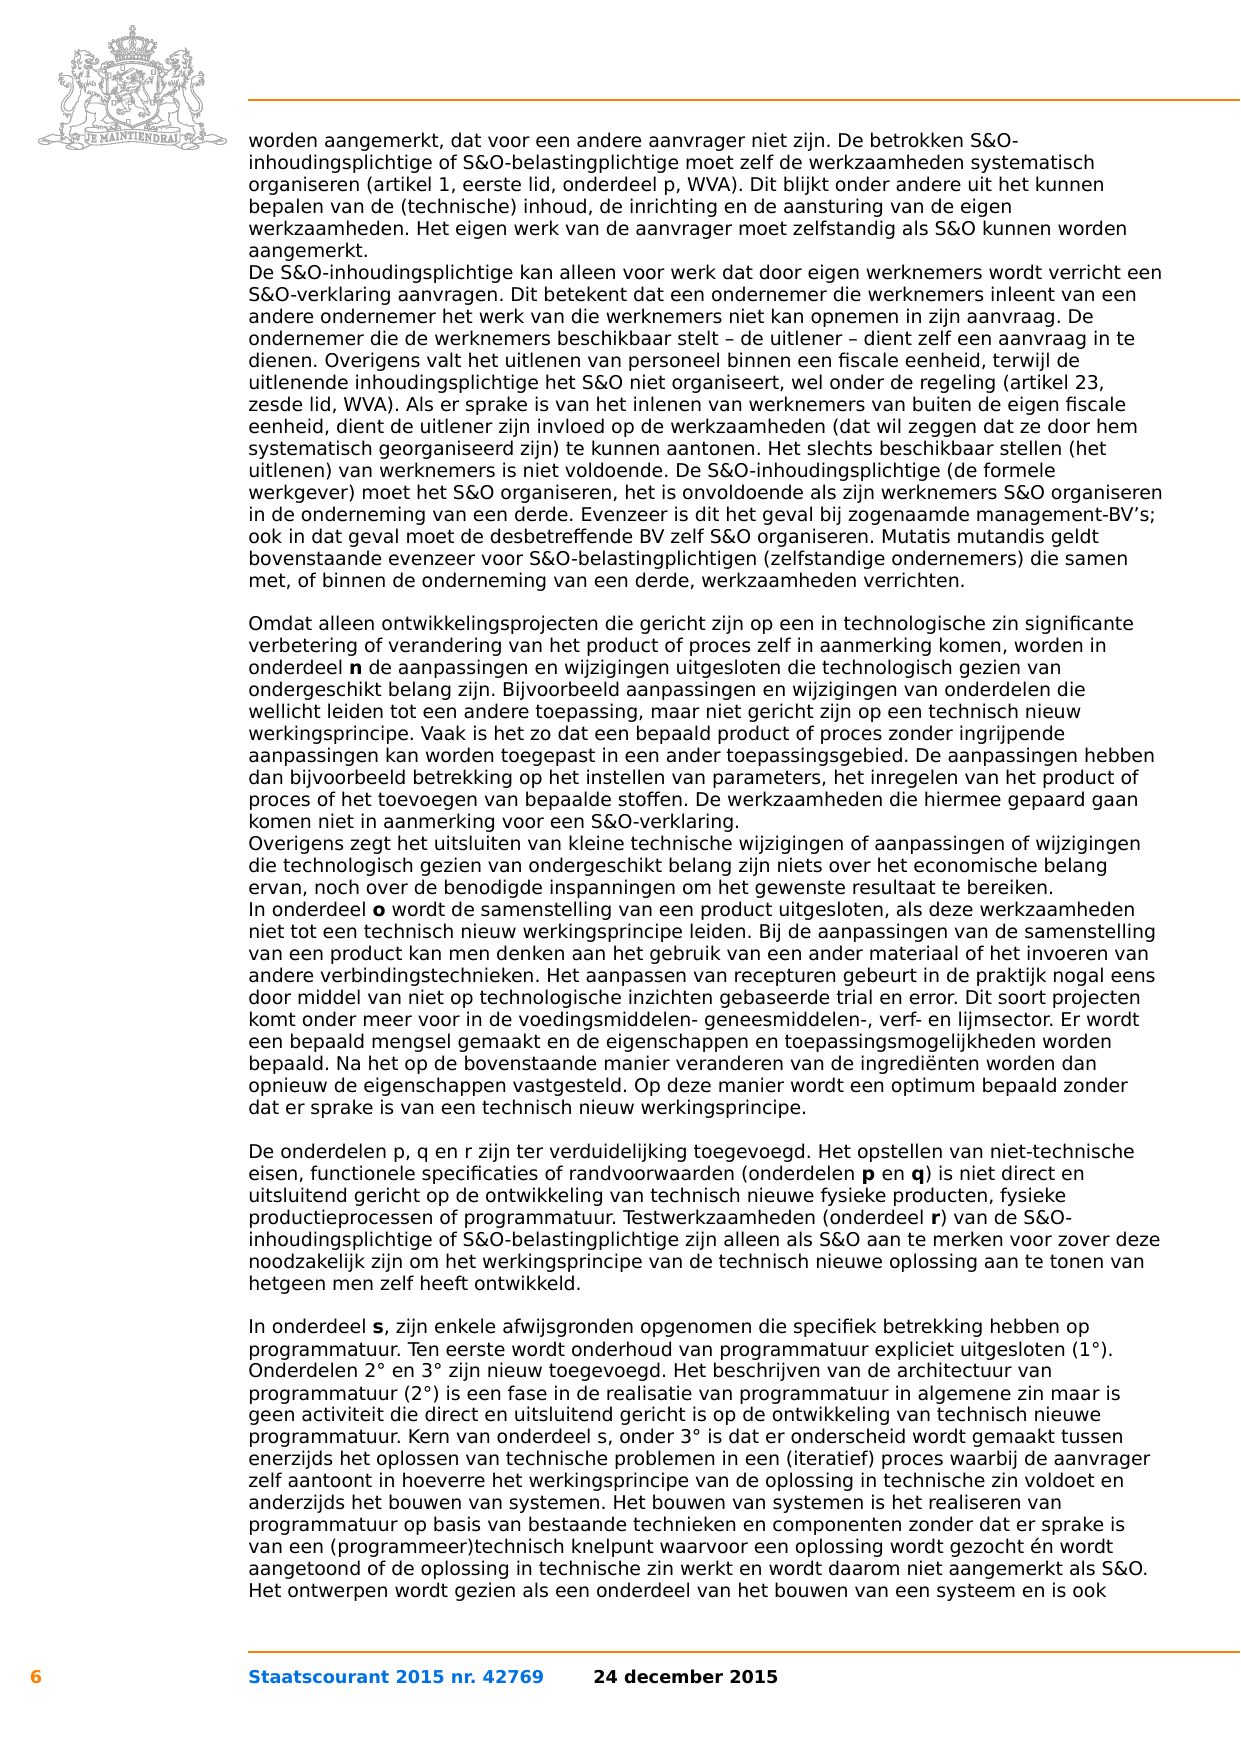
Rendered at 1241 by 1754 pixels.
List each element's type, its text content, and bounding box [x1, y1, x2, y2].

text worden aangemerkt, dat voor een andere aanvrager niet zijn. De betrokken S&O-inhoudingsplichtige of S&O-belastingplichtige moet zelf de werkzaamheden systematisch organiseren (artikel 1, eerste lid, onderdeel p, WVA). Dit blijkt onder andere uit het kunnen bepalen van de (technische) inhoud, de inrichting en de aansturing van de eigen werkzaamheden. Het eigen werk van de aanvrager moet zelfstandig als S&O kunnen worden aangemerkt. [248, 130, 1163, 262]
picture [38, 25, 227, 150]
text In onderdeel o wordt de samenstelling van een product uitgesloten, als deze werkzaamheden niet tot een technisch nieuw werkingsprincipe leiden. Bij de aanpassingen van de samenstelling van een product kan men denken aan het gebruik van een ander materiaal of het invoeren van andere verbindingstechnieken. Het aanpassen van recepturen gebeurt in de praktijk nogal eens door middel van niet op technologische inzichten gebaseerde trial en error. Dit soort projecten komt onder meer voor in de voedingsmiddelen- geneesmiddelen-, verf- en lijmsector. Er wordt een bepaald mengsel gemaakt en de eigenschappen en toepassingsmogelijkheden worden bepaald. Na het op de bovenstaande manier veranderen van de ingrediënten worden dan opnieuw de eigenschappen vastgesteld. Op deze manier wordt een optimum bepaald zonder dat er sprake is van een technisch nieuw werkingsprincipe. [248, 899, 1163, 1119]
text Overigens zegt het uitsluiten van kleine technische wijzigingen of aanpassingen of wijzigingen die technologisch gezien van ondergeschikt belang zijn niets over het economische belang ervan, noch over de benodigde inspanningen om het gewenste resultaat te bereiken. [248, 833, 1163, 899]
text In onderdeel s, zijn enkele afwijsgronden opgenomen die specifiek betrekking hebben op programmatuur. Ten eerste wordt onderhoud van programmatuur expliciet uitgesloten (1°). Onderdelen 2° en 3° zijn nieuw toegevoegd. Het beschrijven van de architectuur van programmatuur (2°) is een fase in de realisatie van programmatuur in algemene zin maar is geen activiteit die direct en uitsluitend gericht is op de ontwikkeling van technisch nieuwe programmatuur. Kern van onderdeel s, onder 3° is dat er onderscheid wordt gemaakt tussen enerzijds het oplossen van technische problemen in een (iteratief) proces waarbij de aanvrager zelf aantoont in hoeverre het werkingsprincipe van de oplossing in technische zin voldoet en anderzijds het bouwen van systemen. Het bouwen van systemen is het realiseren van programmatuur op basis van bestaande technieken en componenten zonder dat er sprake is van een (programmeer)technisch knelpunt waarvoor een oplossing wordt gezocht én wordt aangetoond of de oplossing in technische zin werkt en wordt daarom niet aangemerkt als S&O. Het ontwerpen wordt gezien als een onderdeel van het bouwen van een systeem en is ook [248, 1316, 1163, 1602]
text Omdat alleen ontwikkelingsprojecten die gericht zijn op een in technologische zin significante verbetering of verandering van het product of proces zelf in aanmerking komen, worden in onderdeel n de aanpassingen en wijzigingen uitgesloten die technologisch gezien van ondergeschikt belang zijn. Bijvoorbeeld aanpassingen en wijzigingen van onderdelen die wellicht leiden tot een andere toepassing, maar niet gericht zijn op een technisch nieuw werkingsprincipe. Vaak is het zo dat een bepaald product of proces zonder ingrijpende aanpassingen kan worden toegepast in een ander toepassingsgebied. De aanpassingen hebben dan bijvoorbeeld betrekking op het instellen van parameters, het inregelen van het product of proces of het toevoegen van bepaalde stoffen. De werkzaamheden die hiermee gepaard gaan komen niet in aanmerking voor een S&O-verklaring. [248, 613, 1163, 833]
text De onderdelen p, q en r zijn ter verduidelijking toegevoegd. Het opstellen van niet-technische eisen, functionele specificaties of randvoorwaarden (onderdelen p en q) is niet direct en uitsluitend gericht op de ontwikkeling van technisch nieuwe fysieke producten, fysieke productieprocessen of programmatuur. Testwerkzaamheden (onderdeel r) van de S&O-inhoudingsplichtige of S&O-belastingplichtige zijn alleen als S&O aan te merken voor zover deze noodzakelijk zijn om het werkingsprincipe van de technisch nieuwe oplossing aan te tonen van hetgeen men zelf heeft ontwikkeld. [248, 1141, 1163, 1294]
text De S&O-inhoudingsplichtige kan alleen voor werk dat door eigen werknemers wordt verricht een S&O-verklaring aanvragen. Dit betekent dat een ondernemer die werknemers inleent van een andere ondernemer het werk van die werknemers niet kan opnemen in zijn aanvraag. De ondernemer die de werknemers beschikbaar stelt – de uitlener – dient zelf een aanvraag in te dienen. Overigens valt het uitlenen van personeel binnen een fiscale eenheid, terwijl de uitlenende inhoudingsplichtige het S&O niet organiseert, wel onder de regeling (artikel 23, zesde lid, WVA). Als er sprake is van het inlenen van werknemers van buiten de eigen fiscale eenheid, dient de uitlener zijn invloed op de werkzaamheden (dat wil zeggen dat ze door hem systematisch georganiseerd zijn) te kunnen aantonen. Het slechts beschikbaar stellen (het uitlenen) van werknemers is niet voldoende. De S&O-inhoudingsplichtige (de formele werkgever) moet het S&O organiseren, het is onvoldoende als zijn werknemers S&O organiseren in de onderneming van een derde. Evenzeer is dit het geval bij zogenaamde management-BV’s; ook in dat geval moet de desbetreffende BV zelf S&O organiseren. Mutatis mutandis geldt bovenstaande evenzeer voor S&O-belastingplichtigen (zelfstandige ondernemers) die samen met, of binnen de onderneming van een derde, werkzaamheden verrichten. [248, 262, 1163, 591]
